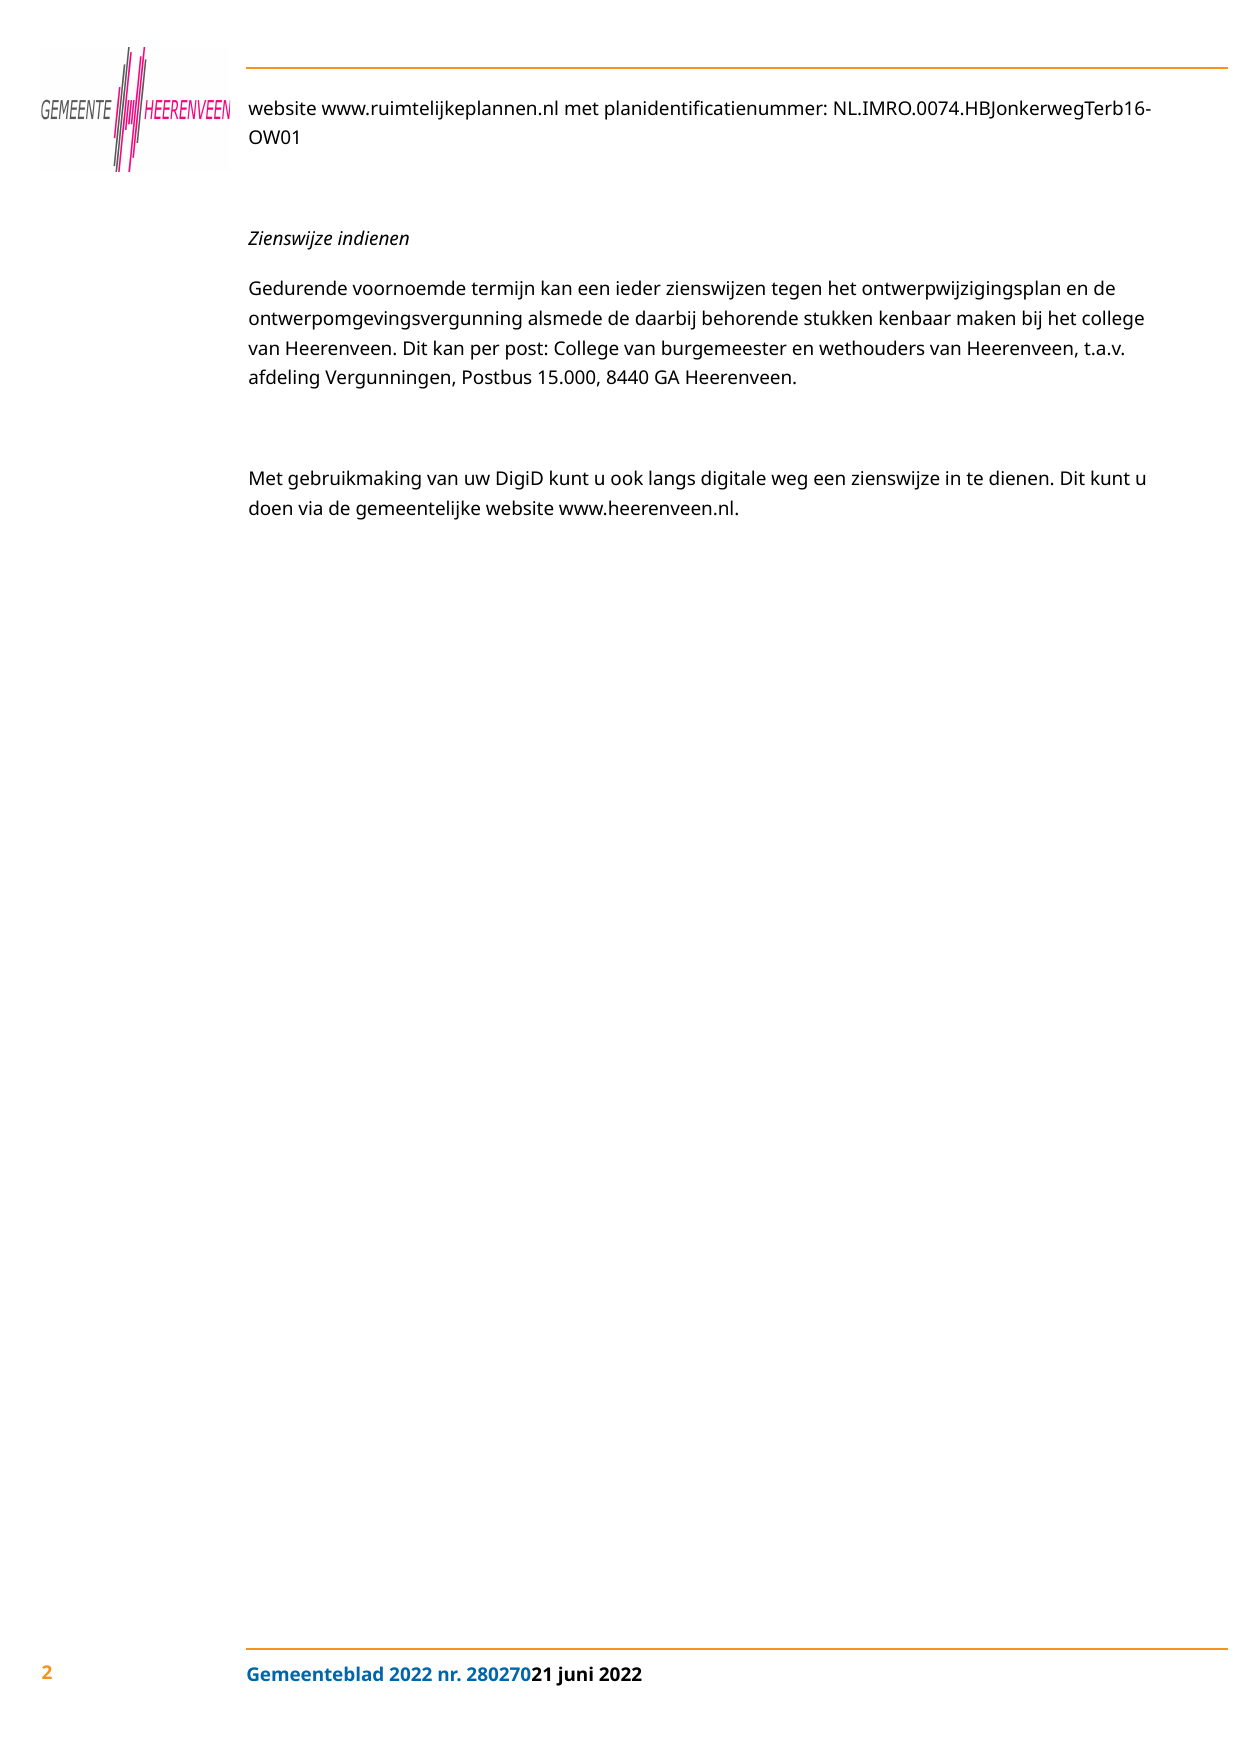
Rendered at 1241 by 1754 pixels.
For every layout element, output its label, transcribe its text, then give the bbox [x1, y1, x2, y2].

text Gedurende voornoemde termijn kan een ieder zienswijzen tegen het ontwerpwijzigingsplan en de ontwerpomgevingsvergunning alsmede de daarbij behorende stukken kenbaar maken bij het college van Heerenveen. Dit kan per post: College van burgemeester en wethouders van Heerenveen, t.a.v. afdeling Vergunningen, Postbus 15.000, 8440 GA Heerenveen. [248, 276, 1152, 390]
text Zienswijze indienen [248, 225, 1152, 251]
picture [41, 47, 231, 172]
text Met gebruikmaking van uw DigiD kunt u ook langs digitale weg een zienswijze in te dienen. Dit kunt u doen via de gemeentelijke website www.heerenveen.nl. [248, 465, 1152, 521]
text website www.ruimtelijkeplannen.nl met planidentificatienummer: NL.IMRO.0074.HBJonkerwegTerb16-OW01 [248, 95, 1152, 150]
